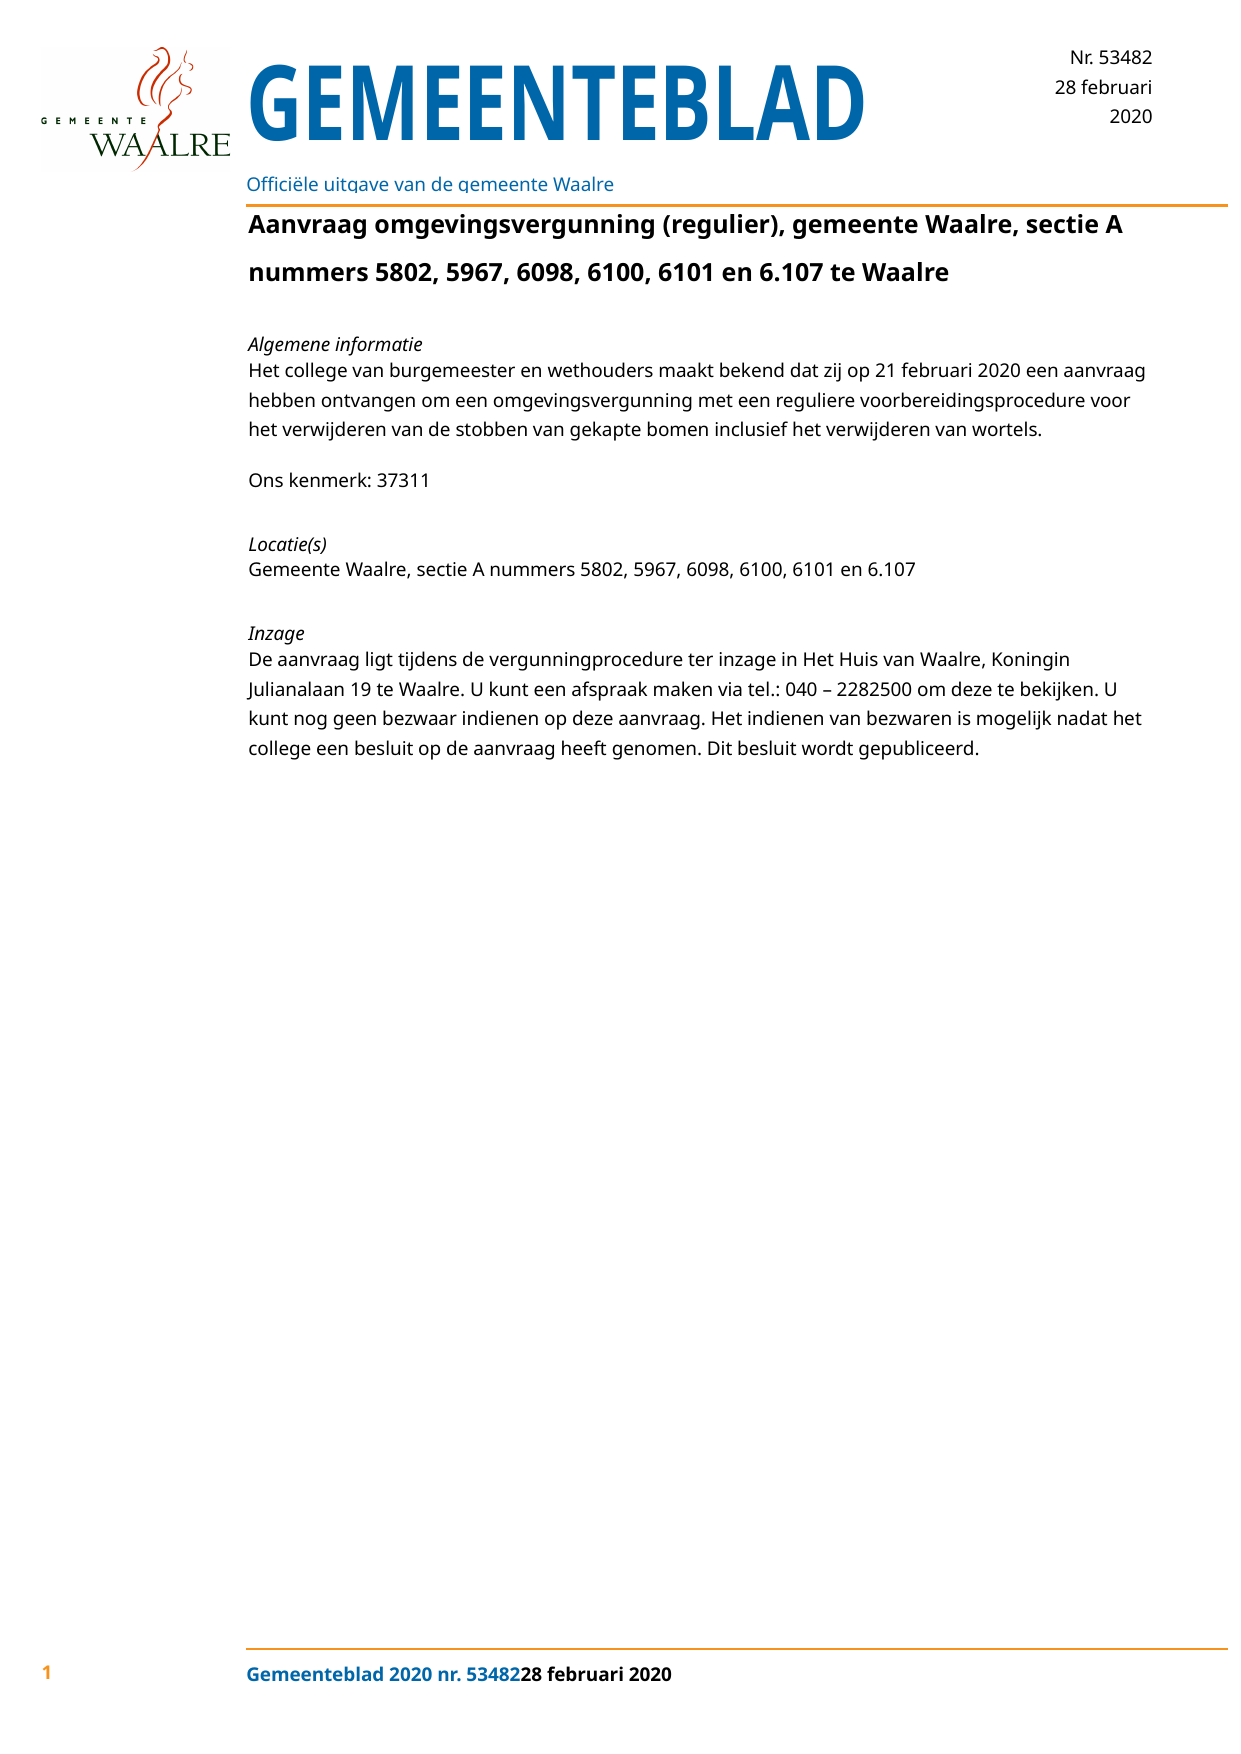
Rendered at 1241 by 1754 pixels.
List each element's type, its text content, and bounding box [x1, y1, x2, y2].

text Ons kenmerk: 37311 [248, 467, 1152, 492]
text Inzage [248, 620, 1152, 646]
text Gemeente Waalre, sectie A nummers 5802, 5967, 6098, 6100, 6101 en 6.107 [248, 556, 1152, 582]
text Locatie(s) [248, 531, 1152, 556]
text Algemene informatie [248, 331, 1152, 357]
text Aanvraag omgevingsvergunning (regulier), gemeente Waalre, sectie A nummers 5802, 5967, 6098, 6100, 6101 en 6.107 te Waalre [248, 207, 1152, 288]
picture [41, 47, 231, 172]
text Het college van burgemeester en wethouders maakt bekend dat zij op 21 februari 2020 een aanvraag hebben ontvangen om een omgevingsvergunning met een reguliere voorbereidingsprocedure voor het verwijderen van de stobben van gekapte bomen inclusief het verwijderen van wortels. [248, 357, 1152, 442]
text De aanvraag ligt tijdens de vergunningprocedure ter inzage in Het Huis van Waalre, Koningin Julianalaan 19 te Waalre. U kunt een afspraak maken via tel.: 040 – 2282500 om deze te bekijken. U kunt nog geen bezwaar indienen op deze aanvraag. Het indienen van bezwaren is mogelijk nadat het college een besluit op de aanvraag heeft genomen. Dit besluit wordt gepubliceerd. [248, 646, 1152, 761]
